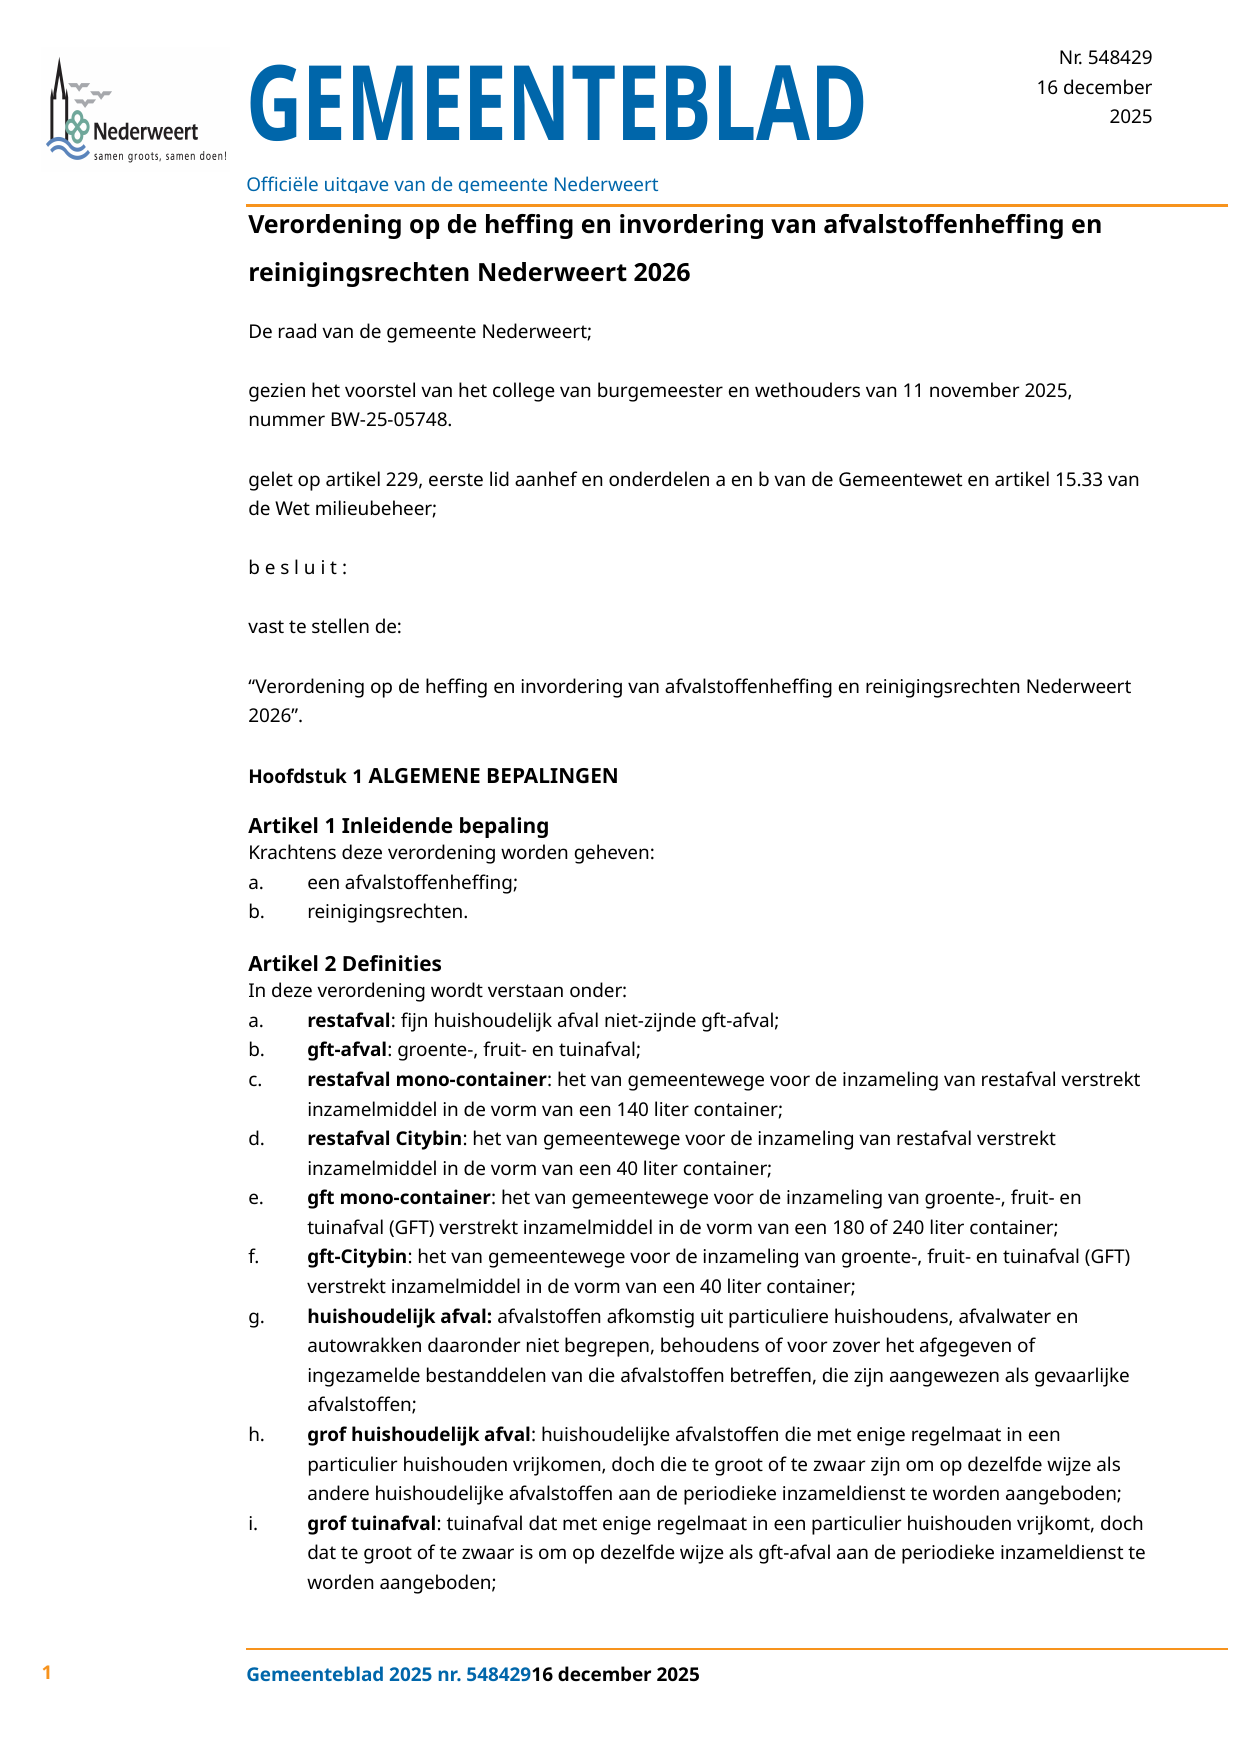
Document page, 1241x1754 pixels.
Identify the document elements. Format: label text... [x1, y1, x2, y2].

list een afvalstoffenheffing; [248, 869, 1152, 895]
picture [41, 47, 231, 172]
list gft-afval: groente-, fruit- en tuinafval; [248, 1037, 1152, 1062]
text vast te stellen de: [248, 614, 1152, 639]
list gft-Citybin: het van gemeentewege voor de inzameling van groente-, fruit- en tuinafval (GFT) verstrekt inzamelmiddel in de vorm van een 40 liter container; [248, 1244, 1152, 1299]
list restafval mono-container: het van gemeentewege voor de inzameling van restafval verstrekt inzamelmiddel in de vorm van een 140 liter container; [248, 1066, 1152, 1121]
text Verordening op de heffing en invordering van afvalstoffenheffing en reinigingsrechten Nederweert 2026 [248, 207, 1152, 288]
text “Verordening op de heffing en invordering van afvalstoffenheffing en reinigingsrechten Nederweert 2026”. [248, 673, 1152, 728]
list gft mono-container: het van gemeentewege voor de inzameling van groente-, fruit- en tuinafval (GFT) verstrekt inzamelmiddel in de vorm van een 180 of 240 liter container; [248, 1184, 1152, 1240]
text Hoofdstuk 1 ALGEMENE BEPALINGEN [248, 762, 1152, 790]
text Artikel 1 Inleidende bepaling [248, 811, 1152, 839]
text b e s l u i t : [248, 554, 1152, 580]
list grof tuinafval: tuinafval dat met enige regelmaat in een particulier huishouden vrijkomt, doch dat te groot of te zwaar is om op dezelfde wijze als gft-afval aan de periodieke inzameldienst te worden aangeboden; [248, 1510, 1152, 1595]
list grof huishoudelijk afval: huishoudelijke afvalstoffen die met enige regelmaat in een particulier huishouden vrijkomen, doch die te groot of te zwaar zijn om op dezelfde wijze als andere huishoudelijke afvalstoffen aan de periodieke inzameldienst te worden aangeboden; [248, 1421, 1152, 1506]
list restafval Citybin: het van gemeentewege voor de inzameling van restafval verstrekt inzamelmiddel in de vorm van een 40 liter container; [248, 1125, 1152, 1181]
list huishoudelijk afval: afvalstoffen afkomstig uit particuliere huishoudens, afvalwater en autowrakken daaronder niet begrepen, behoudens of voor zover het afgegeven of ingezamelde bestanddelen van die afvalstoffen betreffen, die zijn aangewezen als gevaarlijke afvalstoffen; [248, 1303, 1152, 1417]
text Artikel 2 Definities [248, 949, 1152, 977]
text In deze verordening wordt verstaan onder: [248, 977, 1152, 1003]
text gelet op artikel 229, eerste lid aanhef en onderdelen a en b van de Gemeentewet en artikel 15.33 van de Wet milieubeheer; [248, 466, 1152, 521]
text Krachtens deze verordening worden geheven: [248, 839, 1152, 865]
text gezien het voorstel van het college van burgemeester en wethouders van 11 november 2025, nummer BW-25-05748. [248, 377, 1152, 432]
list reinigingsrechten. [248, 898, 1152, 924]
list restafval: fijn huishoudelijk afval niet-zijnde gft-afval; [248, 1007, 1152, 1033]
text De raad van de gemeente Nederweert; [248, 318, 1152, 344]
